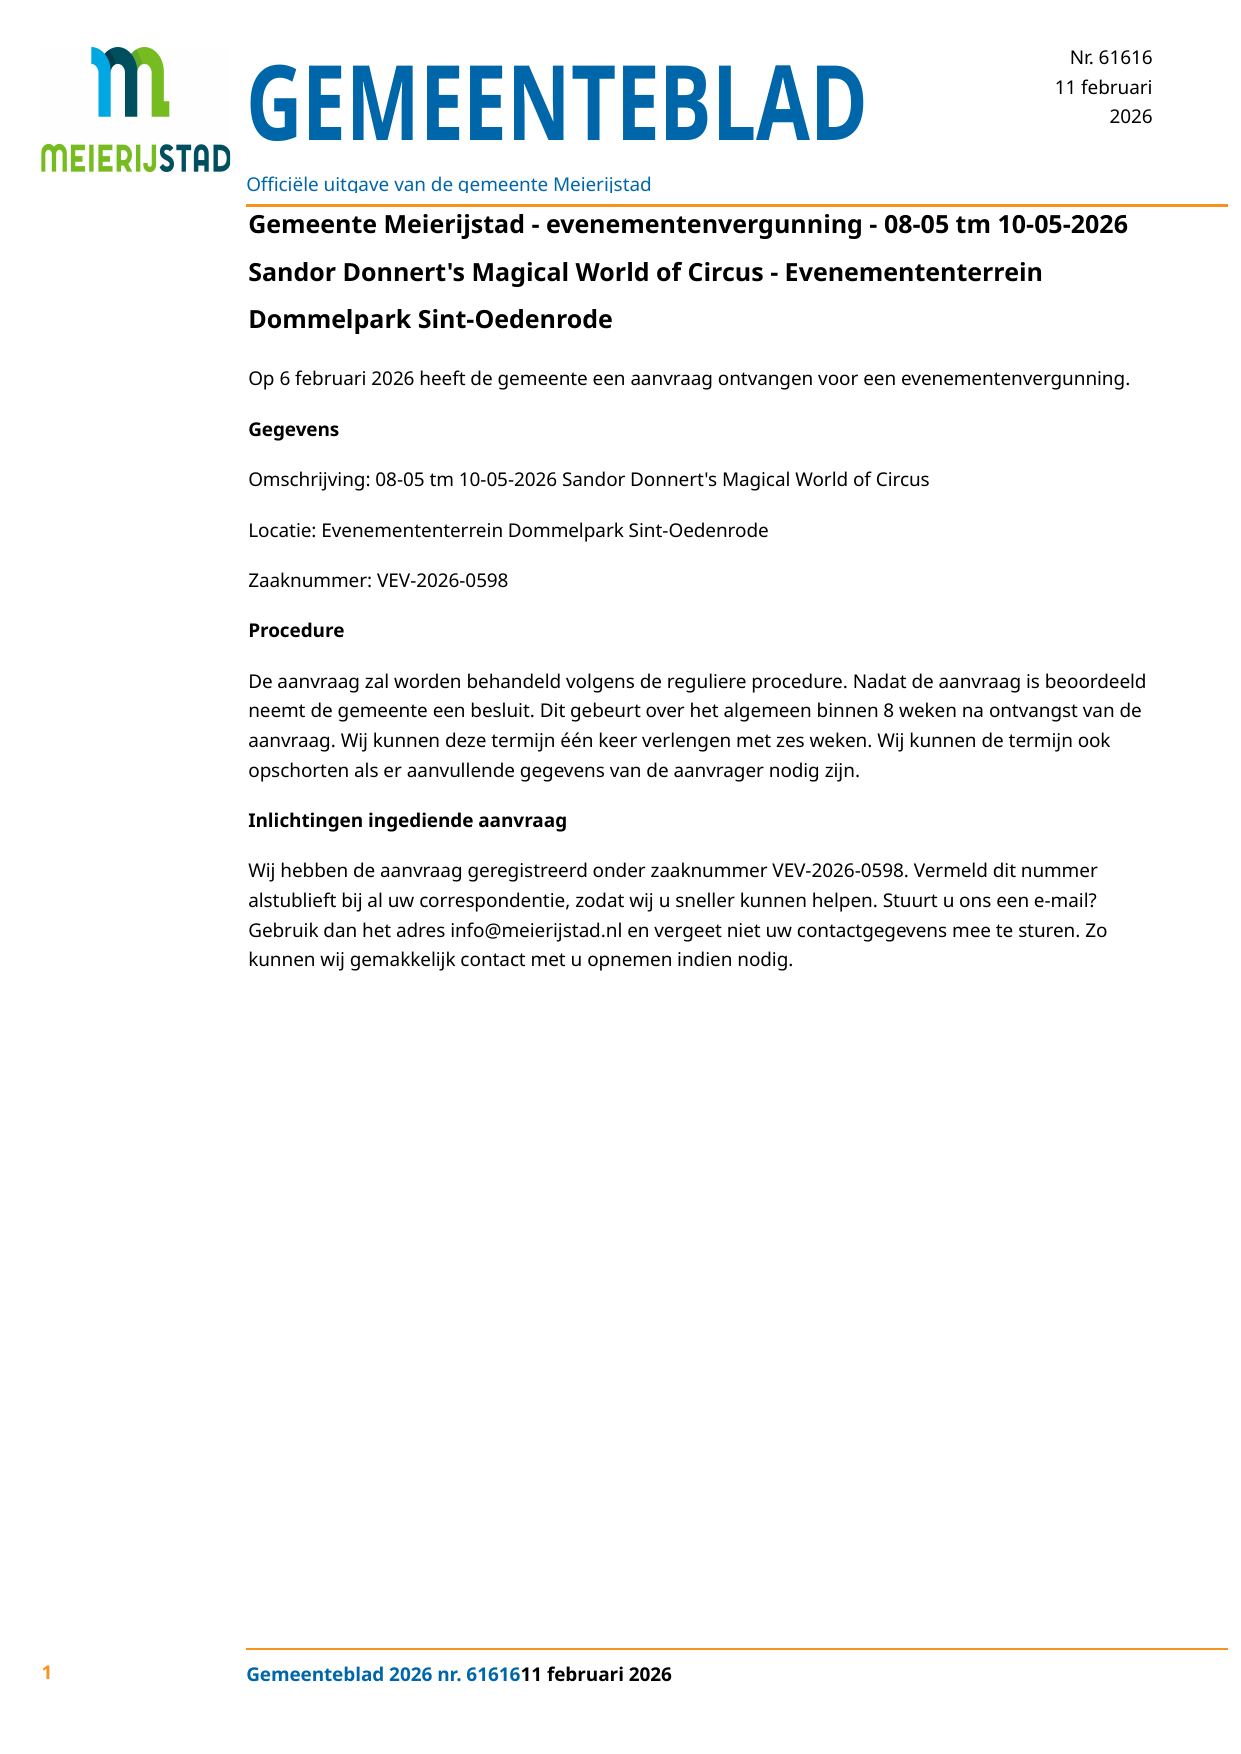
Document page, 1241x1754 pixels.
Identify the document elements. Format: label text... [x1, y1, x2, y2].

text Locatie: Evenemententerrein Dommelpark Sint-Oedenrode [248, 517, 1152, 542]
text Gemeente Meierijstad - evenementenvergunning - 08-05 tm 10-05-2026 Sandor Donnert's Magical World of Circus - Evenemententerrein Dommelpark Sint-Oedenrode [248, 207, 1152, 336]
text Zaaknummer: VEV-2026-0598 [248, 567, 1152, 593]
text Inlichtingen ingediende aanvraag [248, 807, 1152, 833]
text Omschrijving: 08-05 tm 10-05-2026 Sandor Donnert's Magical World of Circus [248, 466, 1152, 492]
text Wij hebben de aanvraag geregistreerd onder zaaknummer VEV-2026-0598. Vermeld dit nummer alstublieft bij al uw correspondentie, zodat wij u sneller kunnen helpen. Stuurt u ons een e-mail? Gebruik dan het adres info@meierijstad.nl en vergeet niet uw contactgegevens mee te sturen. Zo kunnen wij gemakkelijk contact met u opnemen indien nodig. [248, 858, 1152, 972]
text De aanvraag zal worden behandeld volgens de reguliere procedure. Nadat de aanvraag is beoordeeld neemt de gemeente een besluit. Dit gebeurt over het algemeen binnen 8 weken na ontvangst van de aanvraag. Wij kunnen deze termijn één keer verlengen met zes weken. Wij kunnen de termijn ook opschorten als er aanvullende gegevens van de aanvrager nodig zijn. [248, 668, 1152, 782]
text Op 6 februari 2026 heeft de gemeente een aanvraag ontvangen voor een evenementenvergunning. [248, 366, 1152, 391]
text Procedure [248, 618, 1152, 643]
text Gegevens [248, 416, 1152, 442]
picture [41, 47, 231, 172]
